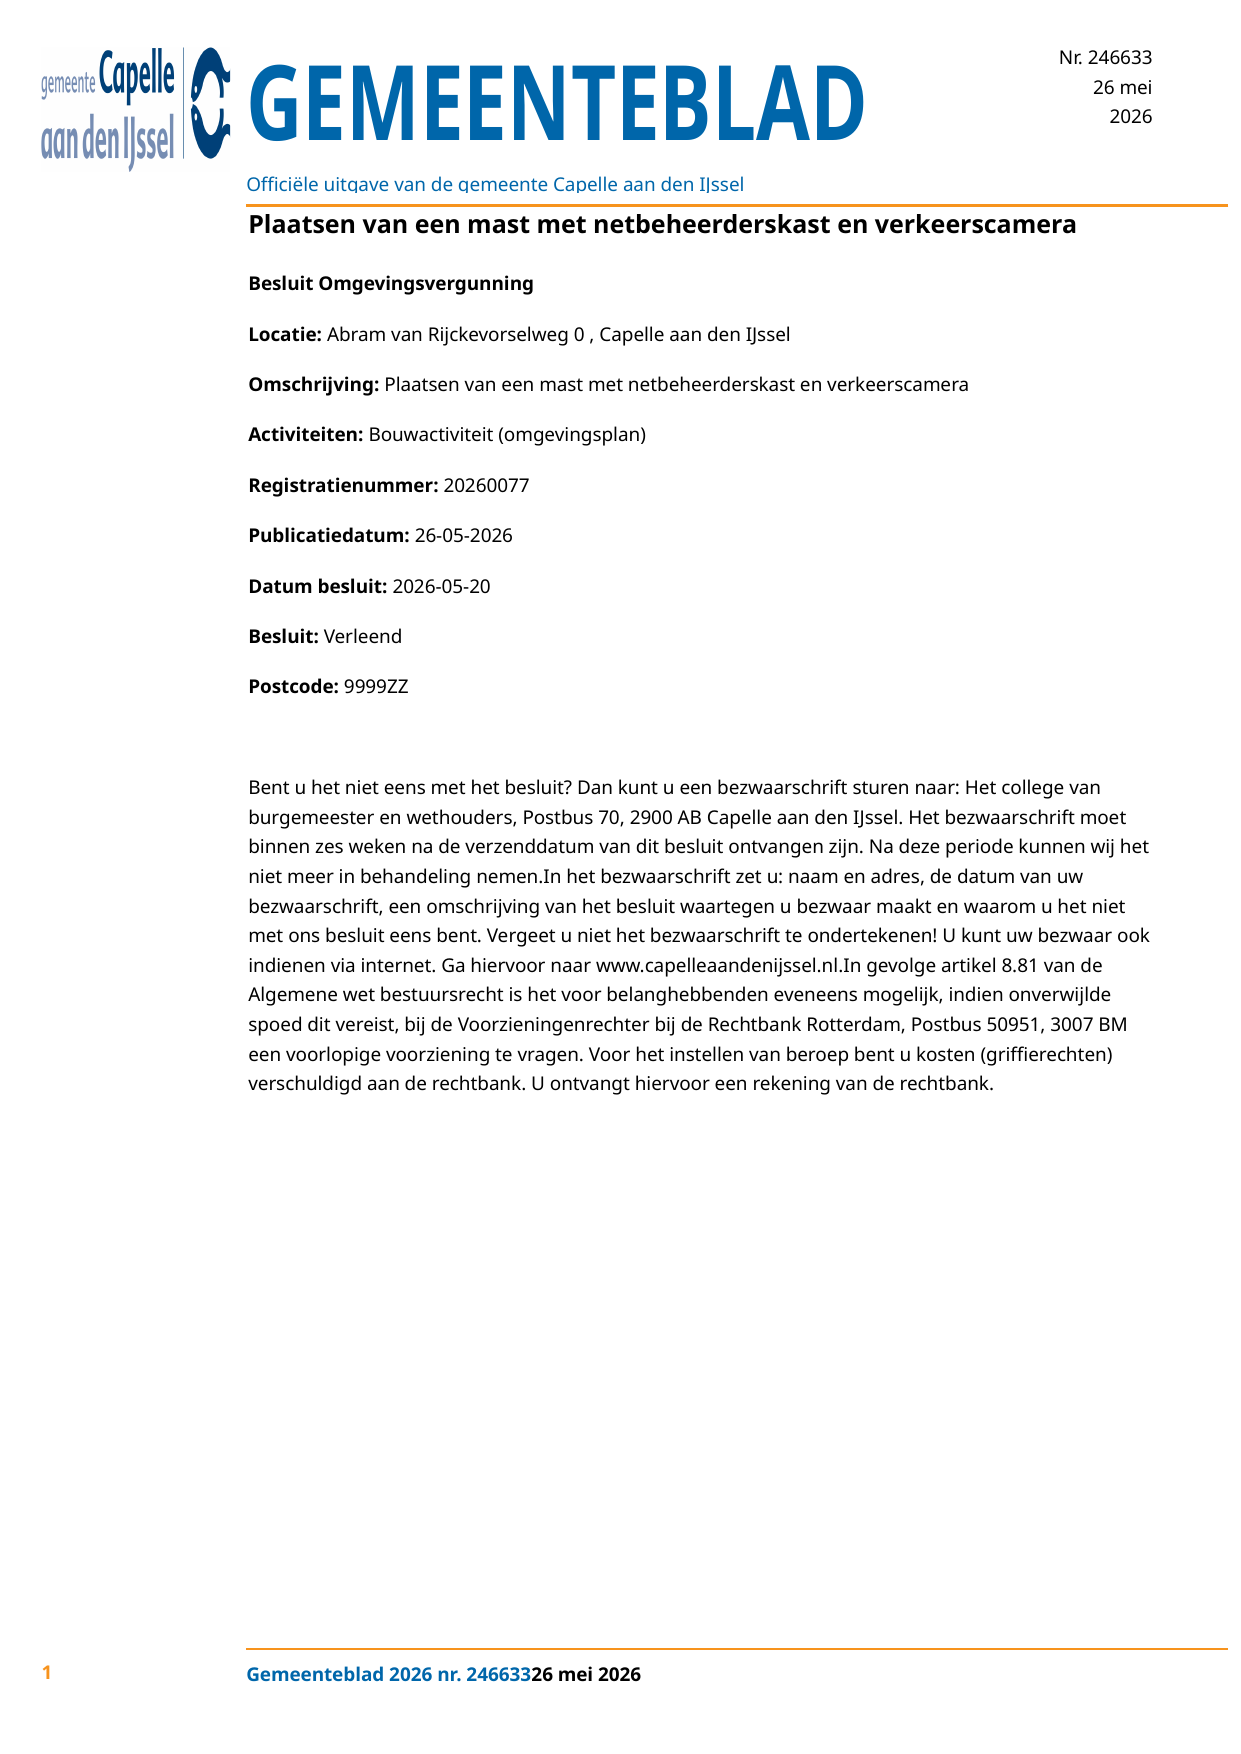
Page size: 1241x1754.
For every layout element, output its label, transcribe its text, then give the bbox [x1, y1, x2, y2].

picture [41, 47, 231, 172]
text Omschrijving: Plaatsen van een mast met netbeheerderskast en verkeerscamera [248, 371, 1152, 397]
text Activiteiten: Bouwactiviteit (omgevingsplan) [248, 422, 1152, 447]
text Registratienummer: 20260077 [248, 472, 1152, 498]
text Publicatiedatum: 26-05-2026 [248, 522, 1152, 548]
text Besluit Omgevingsvergunning [248, 270, 1152, 296]
text Postcode: 9999ZZ [248, 674, 1152, 699]
text Besluit: Verleend [248, 623, 1152, 649]
text Locatie: Abram van Rijckevorselweg 0 , Capelle aan den IJssel [248, 321, 1152, 346]
text Datum besluit: 2026-05-20 [248, 573, 1152, 598]
text Bent u het niet eens met het besluit? Dan kunt u een bezwaarschrift sturen naar: Het college van burgemeester en wethouders, Postbus 70, 2900 AB Capelle aan den IJssel. Het bezwaarschrift moet binnen zes weken na de verzenddatum van dit besluit ontvangen zijn. Na deze periode kunnen wij het niet meer in behandeling nemen.In het bezwaarschrift zet u: naam en adres, de datum van uw bezwaarschrift, een omschrijving van het besluit waartegen u bezwaar maakt en waarom u het niet met ons besluit eens bent. Vergeet u niet het bezwaarschrift te ondertekenen! U kunt uw bezwaar ook indienen via internet. Ga hiervoor naar www.capelleaandenijssel.nl.In gevolge artikel 8.81 van de Algemene wet bestuursrecht is het voor belanghebbenden eveneens mogelijk, indien onverwijlde spoed dit vereist, bij de Voorzieningenrechter bij de Rechtbank Rotterdam, Postbus 50951, 3007 BM een voorlopige voorziening te vragen. Voor het instellen van beroep bent u kosten (griffierechten) verschuldigd aan de rechtbank. U ontvangt hiervoor een rekening van de rechtbank. [248, 774, 1152, 1096]
text Plaatsen van een mast met netbeheerderskast en verkeerscamera [248, 207, 1152, 241]
